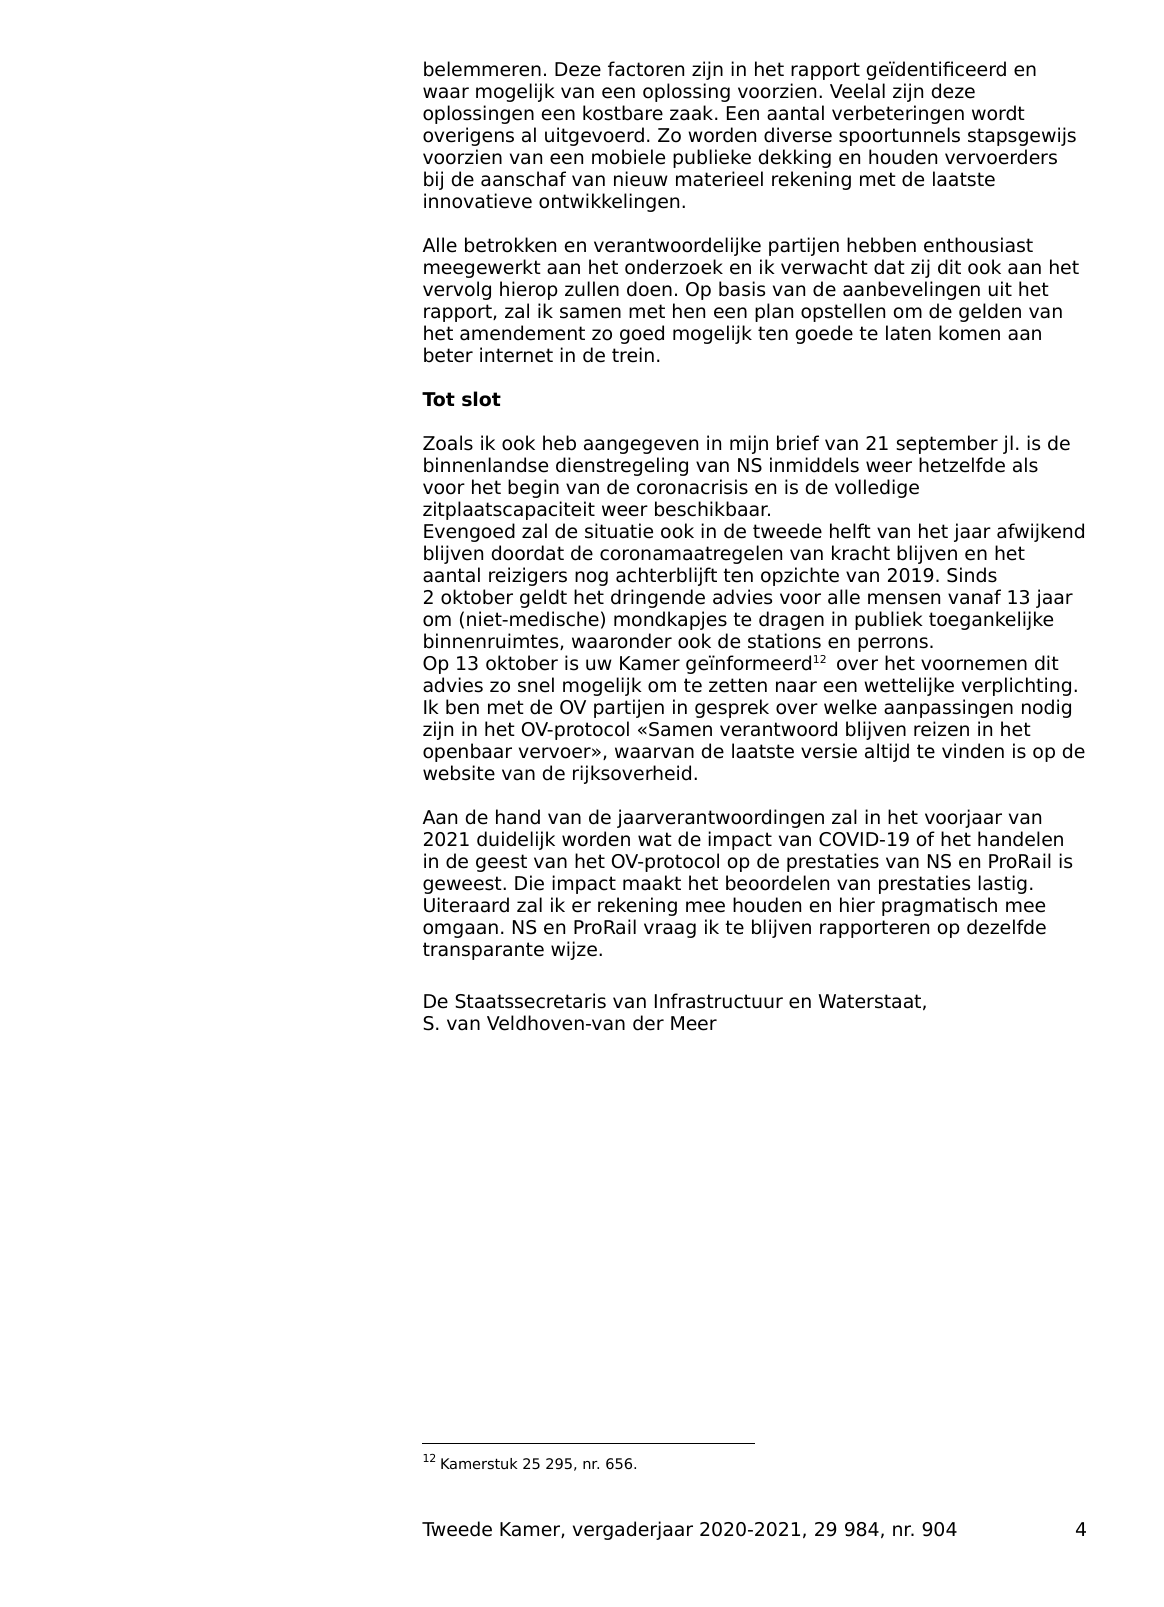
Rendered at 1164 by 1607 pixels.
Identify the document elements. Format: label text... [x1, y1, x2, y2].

text De Staatssecretaris van Infrastructuur en Waterstaat, S. van Veldhoven-van der Meer [422, 991, 1087, 1035]
text Kamerstuk 25 295, nr. 656. [422, 1452, 1087, 1474]
text Evengoed zal de situatie ook in de tweede helft van het jaar afwijkend blijven doordat de coronamaatregelen van kracht blijven en het aantal reizigers nog achterblijft ten opzichte van 2019. Sinds 2 oktober geldt het dringende advies voor alle mensen vanaf 13 jaar om (niet-medische) mondkapjes te dragen in publiek toegankelijke binnenruimtes, waaronder ook de stations en perrons. [422, 521, 1087, 653]
subtitle Tot slot [422, 389, 1087, 411]
text Aan de hand van de jaarverantwoordingen zal in het voorjaar van 2021 duidelijk worden wat de impact van COVID-19 of het handelen in de geest van het OV-protocol op de prestaties van NS en ProRail is geweest. Die impact maakt het beoordelen van prestaties lastig. Uiteraard zal ik er rekening mee houden en hier pragmatisch mee omgaan. NS en ProRail vraag ik te blijven rapporteren op dezelfde transparante wijze. [422, 807, 1087, 961]
text Op 13 oktober is uw Kamer geïnformeerd over het voornemen dit advies zo snel mogelijk om te zetten naar een wettelijke verplichting. Ik ben met de OV partijen in gesprek over welke aanpassingen nodig zijn in het OV-protocol «Samen verantwoord blijven reizen in het openbaar vervoer», waarvan de laatste versie altijd te vinden is op de website van de rijksoverheid. [422, 653, 1087, 785]
text Zoals ik ook heb aangegeven in mijn brief van 21 september jl. is de binnenlandse dienstregeling van NS inmiddels weer hetzelfde als voor het begin van de coronacrisis en is de volledige zitplaatscapaciteit weer beschikbaar. [422, 433, 1087, 521]
text belemmeren. Deze factoren zijn in het rapport geïdentificeerd en waar mogelijk van een oplossing voorzien. Veelal zijn deze oplossingen een kostbare zaak. Een aantal verbeteringen wordt overigens al uitgevoerd. Zo worden diverse spoortunnels stapsgewijs voorzien van een mobiele publieke dekking en houden vervoerders bij de aanschaf van nieuw materieel rekening met de laatste innovatieve ontwikkelingen. [422, 59, 1087, 213]
text Alle betrokken en verantwoordelijke partijen hebben enthousiast meegewerkt aan het onderzoek en ik verwacht dat zij dit ook aan het vervolg hierop zullen doen. Op basis van de aanbevelingen uit het rapport, zal ik samen met hen een plan opstellen om de gelden van het amendement zo goed mogelijk ten goede te laten komen aan beter internet in de trein. [422, 235, 1087, 367]
